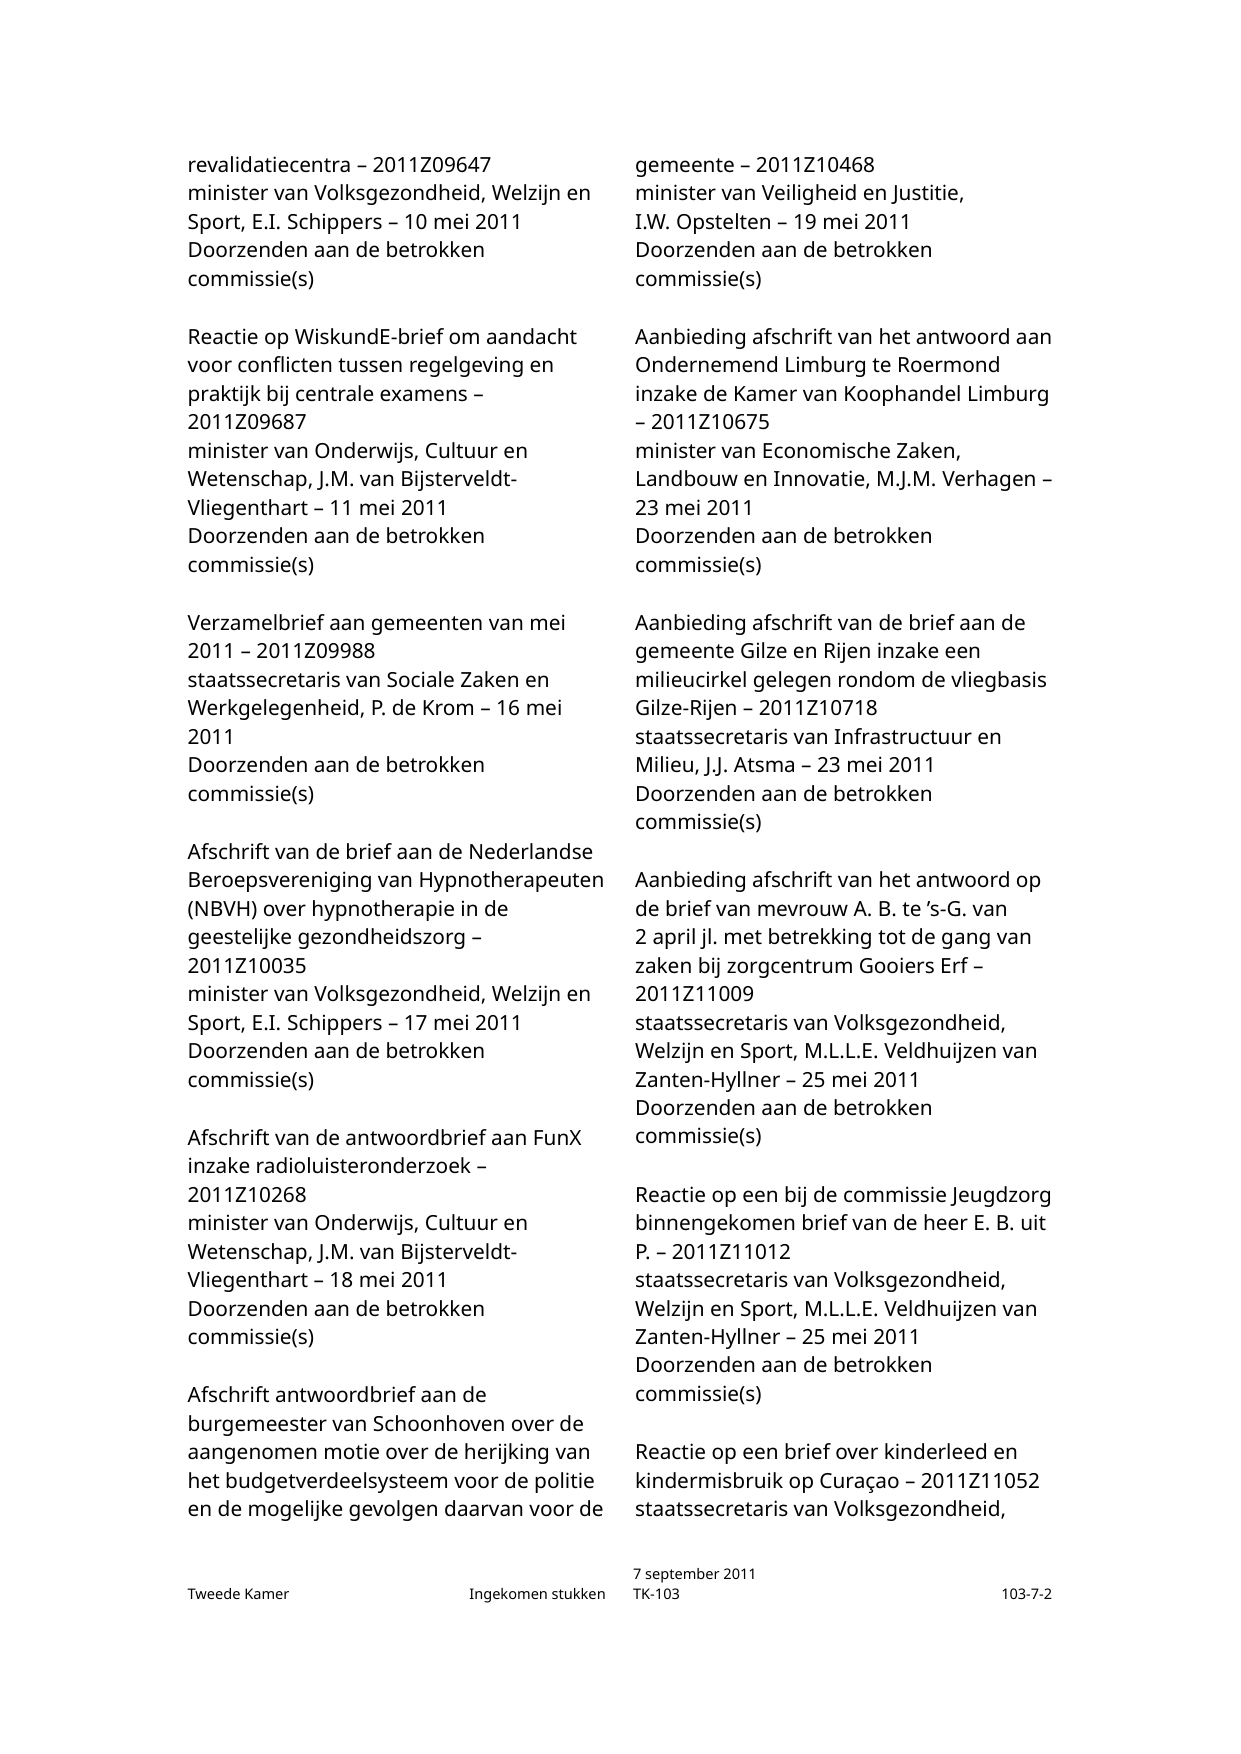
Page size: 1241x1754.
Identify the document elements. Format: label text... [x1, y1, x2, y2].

text Aanbieding afschrift van de brief aan de gemeente Gilze en Rijen inzake een milieucirkel gelegen rondom de vliegbasis Gilze-Rijen – 2011Z10718 [635, 608, 1053, 722]
text minister van Onderwijs, Cultuur en Wetenschap, J.M. van Bijsterveldt-Vliegenthart – 18 mei 2011 [187, 1208, 605, 1294]
text Reactie op een bij de commissie Jeugdzorg binnengekomen brief van de heer E. B. uit P. – 2011Z11012 [635, 1180, 1053, 1265]
text Doorzenden aan de betrokken commissie(s) [187, 750, 605, 807]
text Reactie op WiskundE-brief om aandacht voor conflicten tussen regelgeving en praktijk bij centrale examens – 2011Z09687 [187, 322, 605, 436]
text revalidatiecentra – 2011Z09647 [187, 150, 605, 178]
text Doorzenden aan de betrokken commissie(s) [635, 1351, 1053, 1407]
text gemeente – 2011Z10468 [635, 150, 1053, 178]
text Aanbieding afschrift van het antwoord op de brief van mevrouw A. B. te ’s-G. van 2 april jl. met betrekking tot de gang van zaken bij zorgcentrum Gooiers Erf – 2011Z11009 [635, 866, 1053, 1008]
text Afschrift antwoordbrief aan de burgemeester van Schoonhoven over de aangenomen motie over de herijking van het budgetverdeelsysteem voor de politie en de mogelijke gevolgen daarvan voor de [187, 1381, 605, 1523]
text minister van Veiligheid en Justitie, I.W. Opstelten – 19 mei 2011 [635, 178, 1053, 235]
text Aanbieding afschrift van het antwoord aan Ondernemend Limburg te Roermond inzake de Kamer van Koophandel Limburg – 2011Z10675 [635, 322, 1053, 436]
text Doorzenden aan de betrokken commissie(s) [187, 1036, 605, 1093]
text Doorzenden aan de betrokken commissie(s) [635, 521, 1053, 578]
text minister van Volksgezondheid, Welzijn en Sport, E.I. Schippers – 17 mei 2011 [187, 979, 605, 1036]
text Afschrift van de antwoordbrief aan FunX inzake radioluisteronderzoek – 2011Z10268 [187, 1123, 605, 1208]
text Afschrift van de brief aan de Nederlandse Beroepsvereniging van Hypnotherapeuten (NBVH) over hypnotherapie in de geestelijke gezondheidszorg – 2011Z10035 [187, 837, 605, 979]
text staatssecretaris van Infrastructuur en Milieu, J.J. Atsma – 23 mei 2011 [635, 722, 1053, 779]
text Doorzenden aan de betrokken commissie(s) [635, 779, 1053, 836]
text staatssecretaris van Sociale Zaken en Werkgelegenheid, P. de Krom – 16 mei 2011 [187, 665, 605, 750]
text minister van Volksgezondheid, Welzijn en Sport, E.I. Schippers – 10 mei 2011 [187, 178, 605, 235]
text Reactie op een brief over kinderleed en kindermisbruik op Curaçao – 2011Z11052 [635, 1437, 1053, 1494]
text Doorzenden aan de betrokken commissie(s) [187, 235, 605, 292]
text minister van Economische Zaken, Landbouw en Innovatie, M.J.M. Verhagen – 23 mei 2011 [635, 436, 1053, 521]
text Doorzenden aan de betrokken commissie(s) [187, 521, 605, 578]
text staatssecretaris van Volksgezondheid, Welzijn en Sport, M.L.L.E. Veldhuijzen van Zanten-Hyllner – 25 mei 2011 [635, 1265, 1053, 1351]
text minister van Onderwijs, Cultuur en Wetenschap, J.M. van Bijsterveldt-Vliegenthart – 11 mei 2011 [187, 436, 605, 521]
text staatssecretaris van Volksgezondheid, [635, 1494, 1053, 1523]
text Doorzenden aan de betrokken commissie(s) [635, 1093, 1053, 1150]
text Doorzenden aan de betrokken commissie(s) [187, 1294, 605, 1351]
text Doorzenden aan de betrokken commissie(s) [635, 235, 1053, 292]
text Verzamelbrief aan gemeenten van mei 2011 – 2011Z09988 [187, 608, 605, 665]
text staatssecretaris van Volksgezondheid, Welzijn en Sport, M.L.L.E. Veldhuijzen van Zanten-Hyllner – 25 mei 2011 [635, 1008, 1053, 1093]
